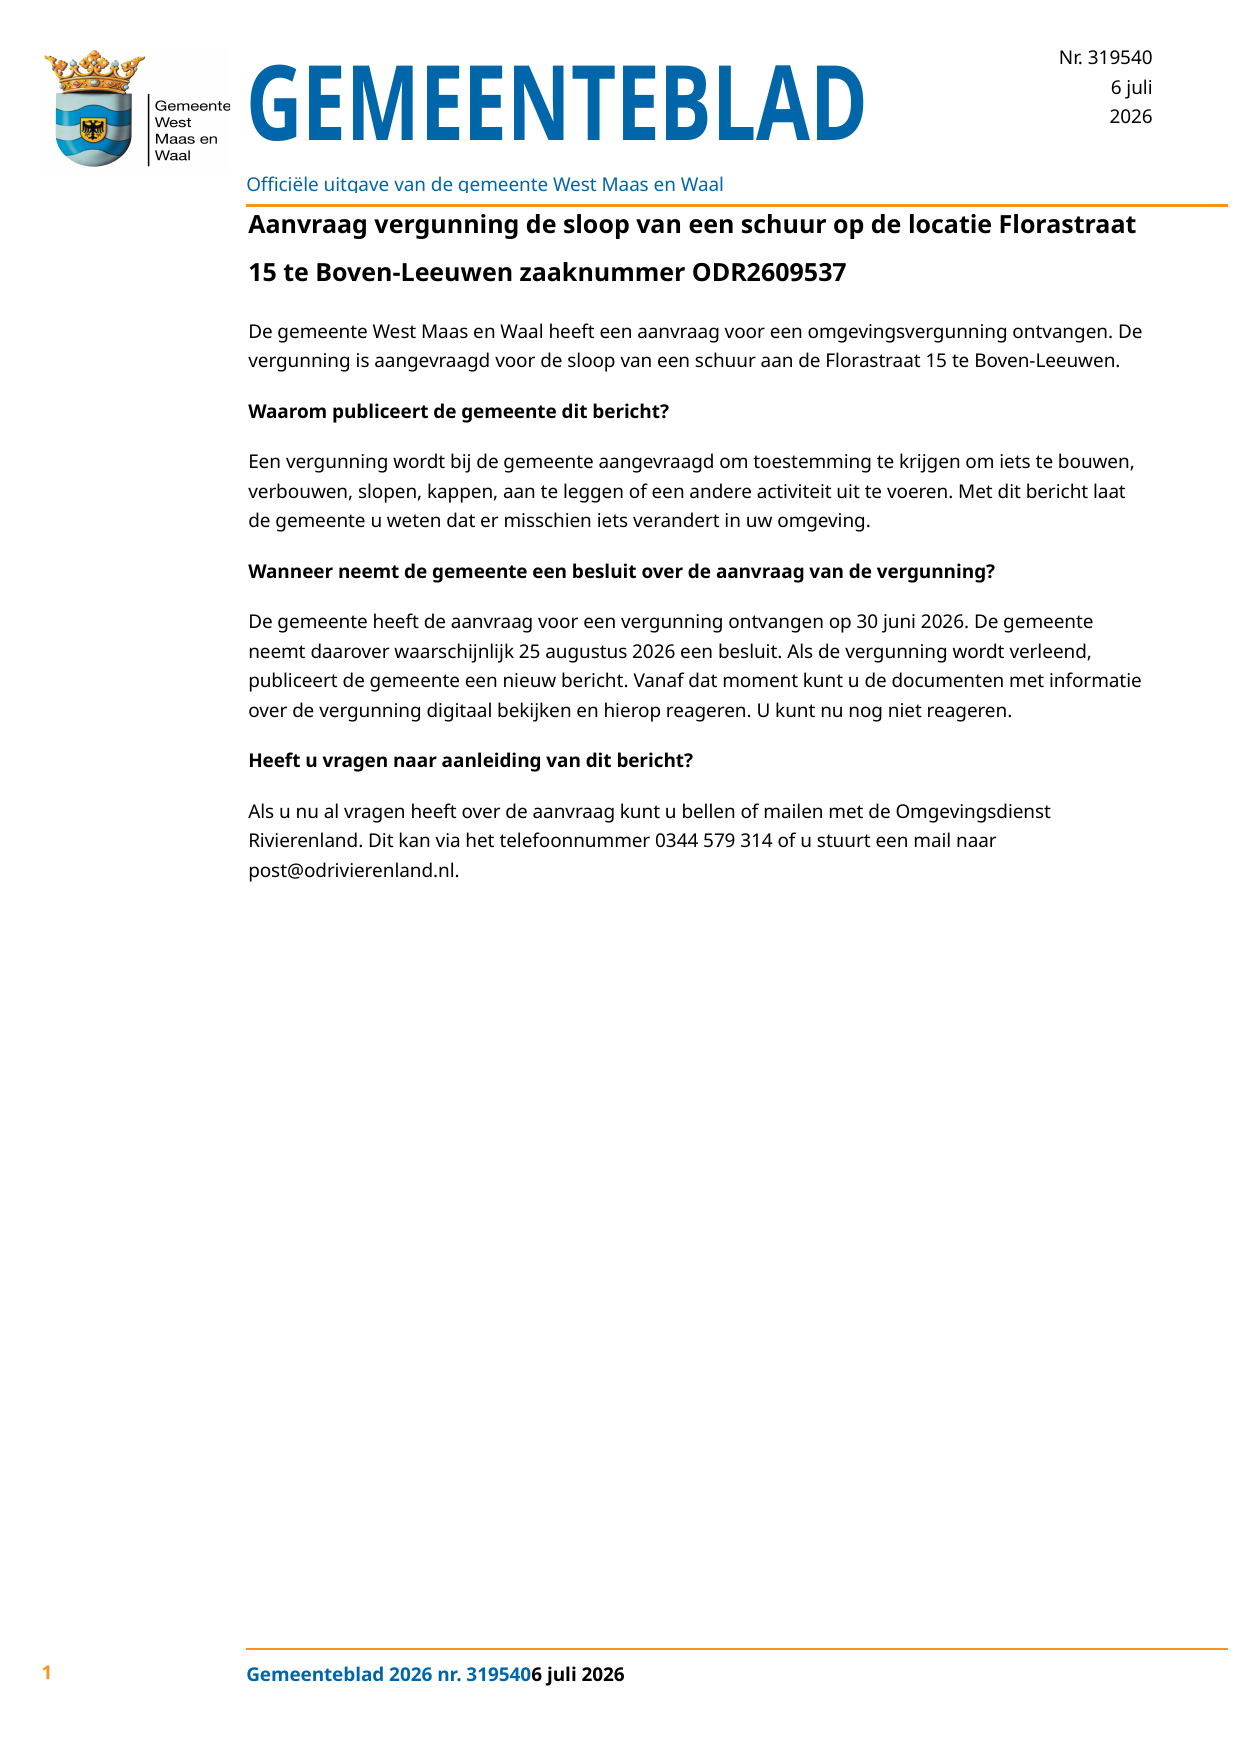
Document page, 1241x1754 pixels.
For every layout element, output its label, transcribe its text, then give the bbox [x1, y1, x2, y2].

picture [41, 47, 231, 172]
text Aanvraag vergunning de sloop van een schuur op de locatie Florastraat 15 te Boven-Leeuwen zaaknummer ODR2609537 [248, 207, 1152, 288]
text Als u nu al vragen heeft over de aanvraag kunt u bellen of mailen met de Omgevingsdienst Rivierenland. Dit kan via het telefoonnummer 0344 579 314 of u stuurt een mail naar post@odrivierenland.nl. [248, 798, 1152, 883]
text Heeft u vragen naar aanleiding van dit bericht? [248, 747, 1152, 773]
text Wanneer neemt de gemeente een besluit over de aanvraag van de vergunning? [248, 558, 1152, 584]
text Waarom publiceert de gemeente dit bericht? [248, 398, 1152, 424]
text De gemeente heeft de aanvraag voor een vergunning ontvangen op 30 juni 2026. De gemeente neemt daarover waarschijnlijk 25 augustus 2026 een besluit. Als de vergunning wordt verleend, publiceert de gemeente een nieuw bericht. Vanaf dat moment kunt u de documenten met informatie over de vergunning digitaal bekijken en hierop reageren. U kunt nu nog niet reageren. [248, 608, 1152, 723]
text De gemeente West Maas en Waal heeft een aanvraag voor een omgevingsvergunning ontvangen. De vergunning is aangevraagd voor de sloop van een schuur aan de Florastraat 15 te Boven-Leeuwen. [248, 318, 1152, 373]
text Een vergunning wordt bij de gemeente aangevraagd om toestemming te krijgen om iets te bouwen, verbouwen, slopen, kappen, aan te leggen of een andere activiteit uit te voeren. Met dit bericht laat de gemeente u weten dat er misschien iets verandert in uw omgeving. [248, 448, 1152, 533]
